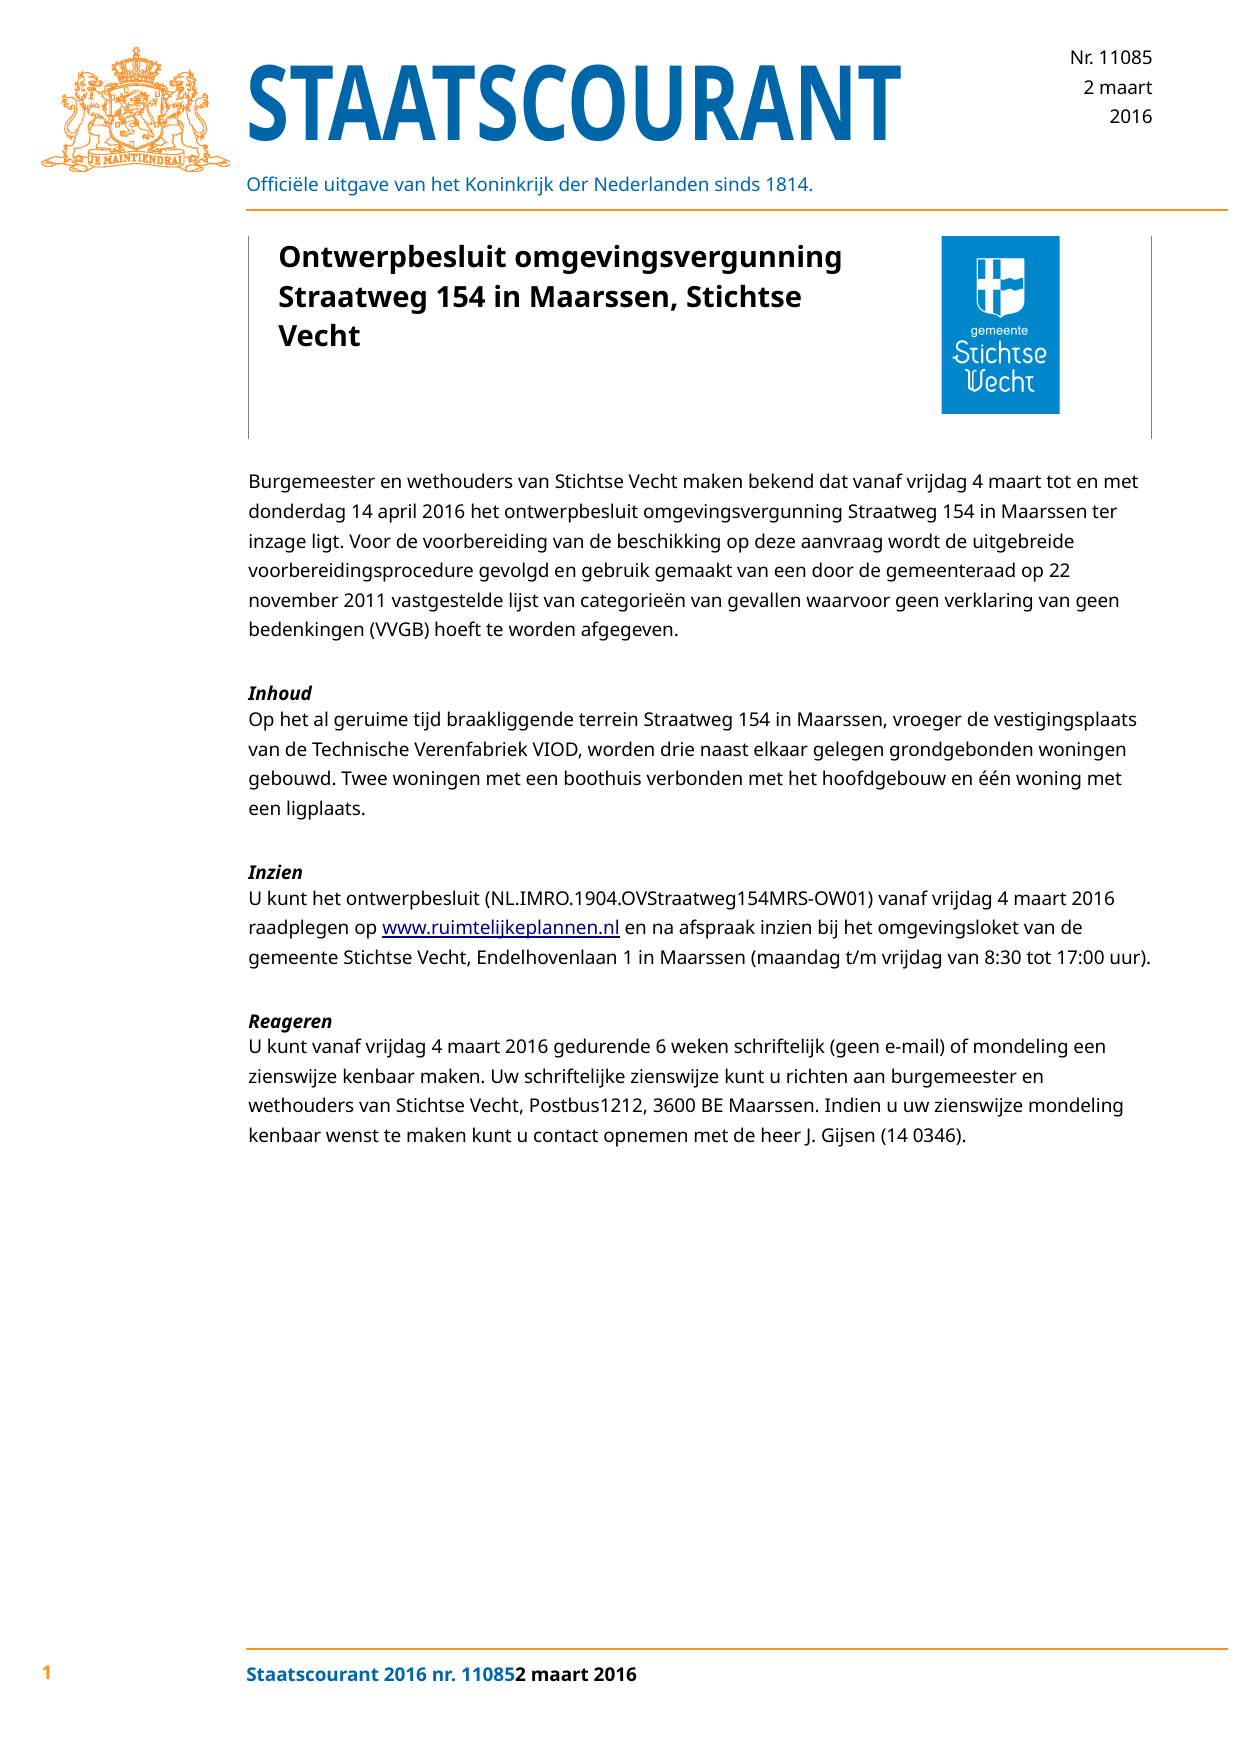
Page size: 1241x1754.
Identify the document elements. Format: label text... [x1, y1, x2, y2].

text U kunt vanaf vrijdag 4 maart 2016 gedurende 6 weken schriftelijk (geen e-mail) of mondeling een zienswijze kenbaar maken. Uw schriftelijke zienswijze kunt u richten aan burgemeester en wethouders van Stichtse Vecht, Postbus1212, 3600 BE Maarssen. Indien u uw zienswijze mondeling kenbaar wenst te maken kunt u contact opnemen met de heer J. Gijsen (14 0346). [248, 1033, 1152, 1148]
picture [1000, 289, 1024, 317]
text Burgemeester en wethouders van Stichtse Vecht maken bekend dat vanaf vrijdag 4 maart tot en met donderdag 14 april 2016 het ontwerpbesluit omgevingsvergunning Straatweg 154 in Maarssen ter inzage ligt. Voor de voorbereiding van de beschikking op deze aanvraag wordt de uitgebreide voorbereidingsprocedure gevolgd en gebruik gemaakt van een door de gemeenteraad op 22 november 2011 vastgestelde lijst van categorieën van gevallen waarvoor geen verklaring van geen bedenkingen (VVGB) hoeft te worden afgegeven. [248, 469, 1152, 642]
text Reageren [248, 1008, 1152, 1033]
picture [977, 259, 1000, 313]
picture [41, 47, 231, 172]
table_header Ontwerpbesluit omgevingsvergunning Straatweg 154 in Maarssen, Stichtse Vecht [249, 236, 850, 439]
picture [1013, 348, 1019, 359]
table_header [850, 236, 941, 413]
table_header [850, 414, 1151, 439]
table_header [1060, 236, 1151, 413]
picture [1001, 259, 1024, 279]
picture [971, 348, 977, 359]
text Inzien [248, 859, 1152, 885]
picture [1013, 370, 1020, 391]
picture [1027, 377, 1032, 389]
text Inhoud [248, 681, 1152, 706]
text Op het al geruime tijd braakliggende terrein Straatweg 154 in Maarssen, vroeger de vestigingsplaats van de Technische Verenfabriek VIOD, worden drie naast elkaar gelegen grondgebonden woningen gebouwd. Twee woningen met een boothuis verbonden met het hoofdgebouw en één woning met een ligplaats. [248, 706, 1152, 821]
text U kunt het ontwerpbesluit (NL.IMRO.1904.OVStraatweg154MRS-OW01) vanaf vrijdag 4 maart 2016 raadplegen op www.ruimtelijkeplannen.nl en na afspraak inzien bij het omgevingsloket van de gemeente Stichtse Vecht, Endelhovenlaan 1 in Maarssen (maandag t/m vrijdag van 8:30 tot 17:00 uur). [248, 885, 1152, 969]
